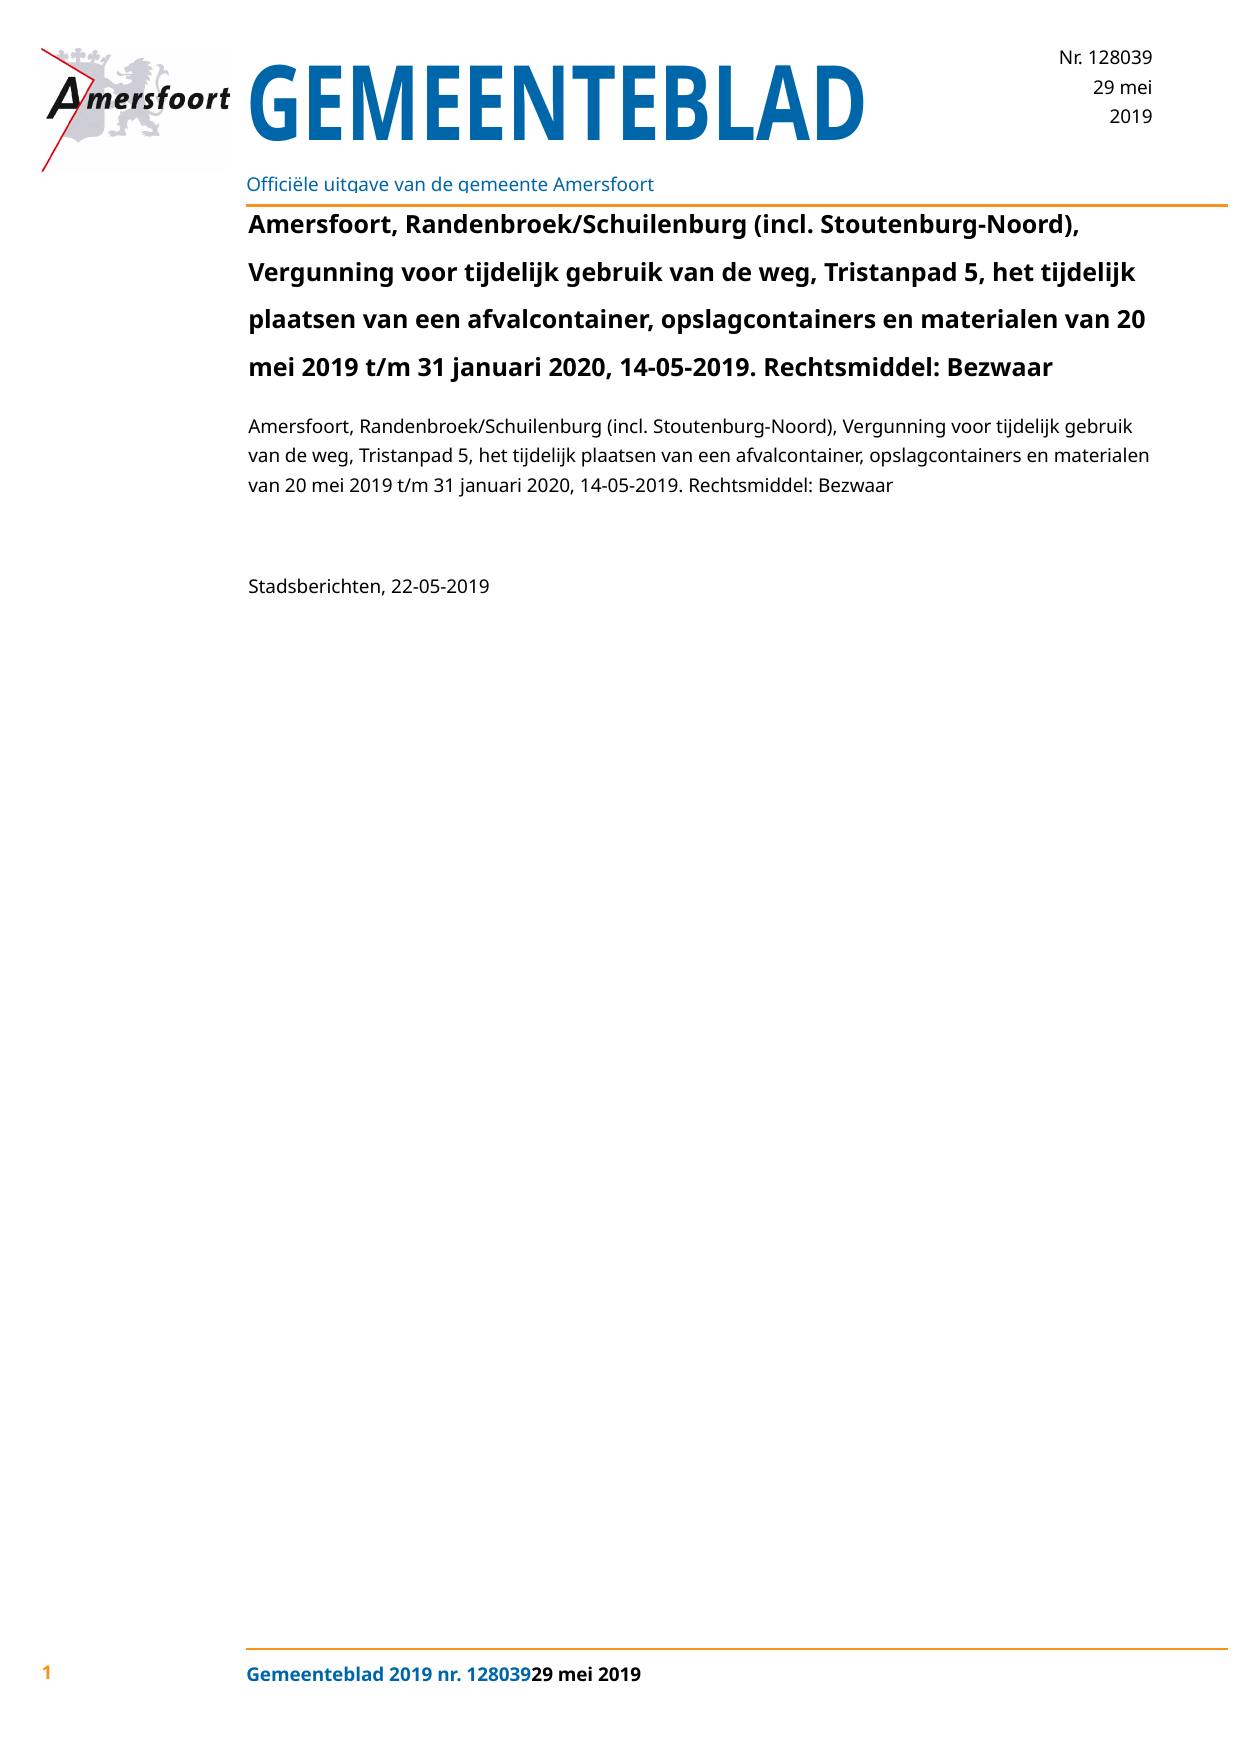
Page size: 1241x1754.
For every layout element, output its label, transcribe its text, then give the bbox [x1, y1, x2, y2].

text Amersfoort, Randenbroek/Schuilenburg (incl. Stoutenburg-Noord), Vergunning voor tijdelijk gebruik van de weg, Tristanpad 5, het tijdelijk plaatsen van een afvalcontainer, opslagcontainers en materialen van 20 mei 2019 t/m 31 januari 2020, 14-05-2019. Rechtsmiddel: Bezwaar [248, 413, 1152, 498]
text Stadsberichten, 22-05-2019 [248, 573, 1152, 599]
text Amersfoort, Randenbroek/Schuilenburg (incl. Stoutenburg-Noord), Vergunning voor tijdelijk gebruik van de weg, Tristanpad 5, het tijdelijk plaatsen van een afvalcontainer, opslagcontainers en materialen van 20 mei 2019 t/m 31 januari 2020, 14-05-2019. Rechtsmiddel: Bezwaar [248, 207, 1152, 384]
picture [41, 47, 231, 172]
